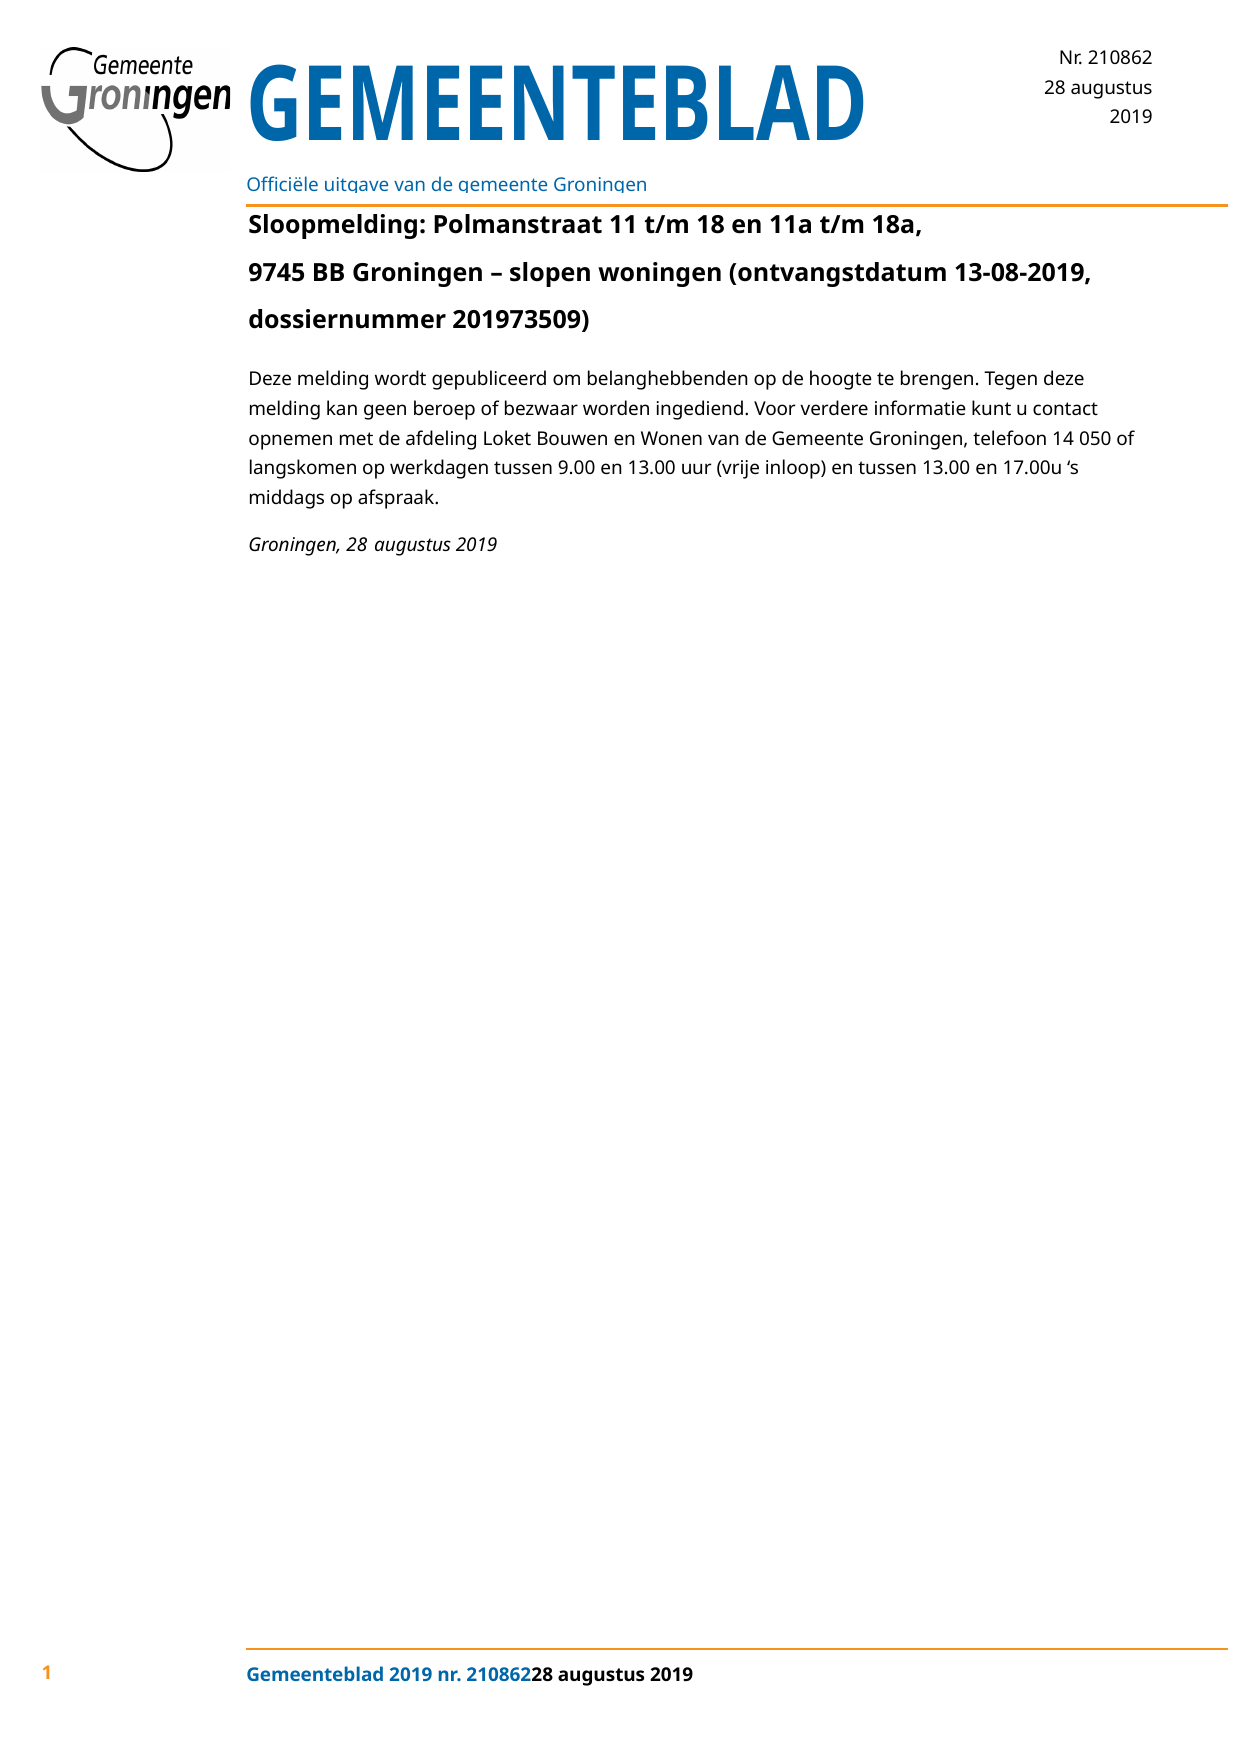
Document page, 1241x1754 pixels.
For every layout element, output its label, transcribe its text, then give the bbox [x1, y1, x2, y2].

text Deze melding wordt gepubliceerd om belanghebbenden op de hoogte te brengen. Tegen deze melding kan geen beroep of bezwaar worden ingediend. Voor verdere informatie kunt u contact opnemen met de afdeling Loket Bouwen en Wonen van de Gemeente Groningen, telefoon 14 050 of langskomen op werkdagen tussen 9.00 en 13.00 uur (vrije inloop) en tussen 13.00 en 17.00u ‘s middags op afspraak. [248, 366, 1152, 509]
text Groningen, 28 augustus 2019 [248, 532, 1152, 557]
picture [41, 47, 231, 172]
text Sloopmelding: Polmanstraat 11 t/m 18 en 11a t/m 18a, 9745 BB Groningen – slopen woningen (ontvangstdatum 13-08-2019, dossiernummer 201973509) [248, 207, 1152, 336]
